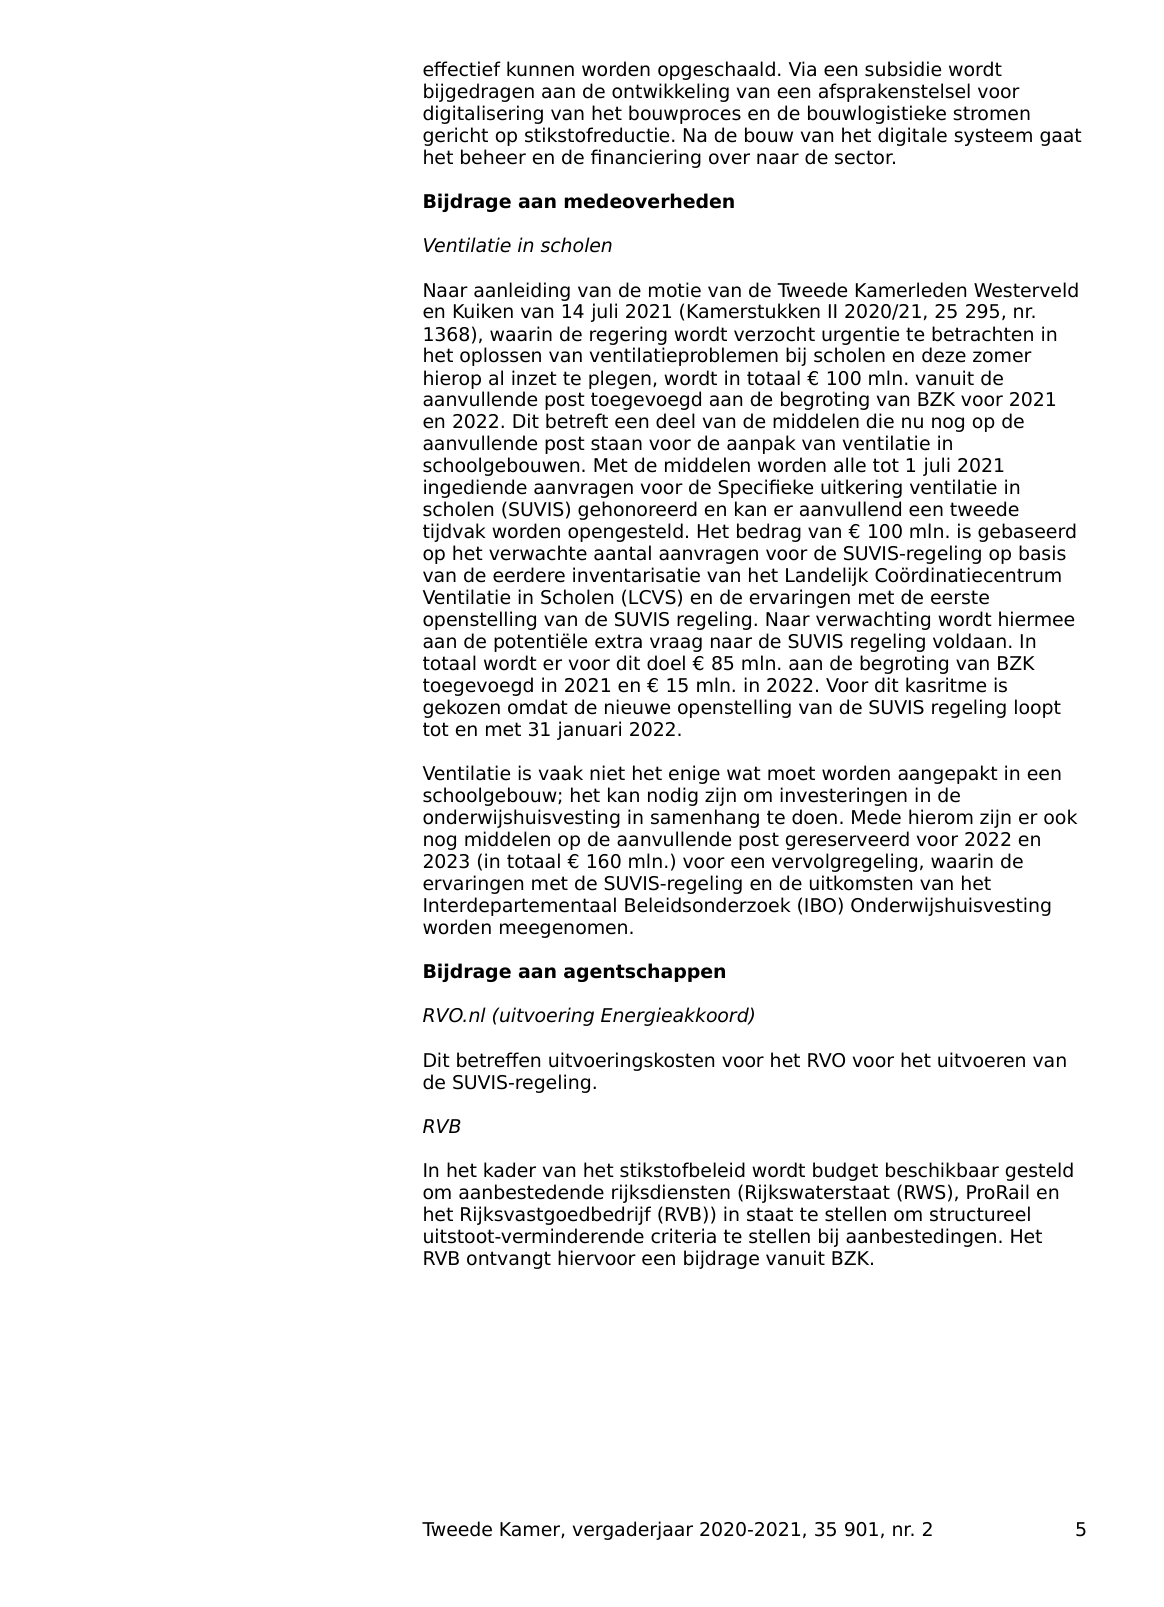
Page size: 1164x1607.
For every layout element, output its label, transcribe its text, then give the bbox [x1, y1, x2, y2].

text Naar aanleiding van de motie van de Tweede Kamerleden Westerveld en Kuiken van 14 juli 2021 (Kamerstukken II 2020/21, 25 295, nr. 1368), waarin de regering wordt verzocht urgentie te betrachten in het oplossen van ventilatieproblemen bij scholen en deze zomer hierop al inzet te plegen, wordt in totaal € 100 mln. vanuit de aanvullende post toegevoegd aan de begroting van BZK voor 2021 en 2022. Dit betreft een deel van de middelen die nu nog op de aanvullende post staan voor de aanpak van ventilatie in schoolgebouwen. Met de middelen worden alle tot 1 juli 2021 ingediende aanvragen voor de Specifieke uitkering ventilatie in scholen (SUVIS) gehonoreerd en kan er aanvullend een tweede tijdvak worden opengesteld. Het bedrag van € 100 mln. is gebaseerd op het verwachte aantal aanvragen voor de SUVIS-regeling op basis van de eerdere inventarisatie van het Landelijk Coördinatiecentrum Ventilatie in Scholen (LCVS) en de ervaringen met de eerste openstelling van de SUVIS regeling. Naar verwachting wordt hiermee aan de potentiële extra vraag naar de SUVIS regeling voldaan. In totaal wordt er voor dit doel € 85 mln. aan de begroting van BZK toegevoegd in 2021 en € 15 mln. in 2022. Voor dit kasritme is gekozen omdat de nieuwe openstelling van de SUVIS regeling loopt tot en met 31 januari 2022. [422, 279, 1087, 741]
subtitle Bijdrage aan medeoverheden [422, 191, 1087, 213]
subtitle Ventilatie in scholen [422, 235, 1087, 257]
text Dit betreffen uitvoeringskosten voor het RVO voor het uitvoeren van de SUVIS-regeling. [422, 1049, 1087, 1093]
subtitle RVB [422, 1116, 1087, 1138]
subtitle Bijdrage aan agentschappen [422, 961, 1087, 983]
text effectief kunnen worden opgeschaald. Via een subsidie wordt bijgedragen aan de ontwikkeling van een afsprakenstelsel voor digitalisering van het bouwproces en de bouwlogistieke stromen gericht op stikstofreductie. Na de bouw van het digitale systeem gaat het beheer en de financiering over naar de sector. [422, 59, 1087, 169]
text In het kader van het stikstofbeleid wordt budget beschikbaar gesteld om aanbestedende rijksdiensten (Rijkswaterstaat (RWS), ProRail en het Rijksvastgoedbedrijf (RVB)) in staat te stellen om structureel uitstoot-verminderende criteria te stellen bij aanbestedingen. Het RVB ontvangt hiervoor een bijdrage vanuit BZK. [422, 1160, 1087, 1270]
text Ventilatie is vaak niet het enige wat moet worden aangepakt in een schoolgebouw; het kan nodig zijn om investeringen in de onderwijshuisvesting in samenhang te doen. Mede hierom zijn er ook nog middelen op de aanvullende post gereserveerd voor 2022 en 2023 (in totaal € 160 mln.) voor een vervolgregeling, waarin de ervaringen met de SUVIS-regeling en de uitkomsten van het Interdepartementaal Beleidsonderzoek (IBO) Onderwijshuisvesting worden meegenomen. [422, 763, 1087, 939]
subtitle RVO.nl (uitvoering Energieakkoord) [422, 1005, 1087, 1027]
